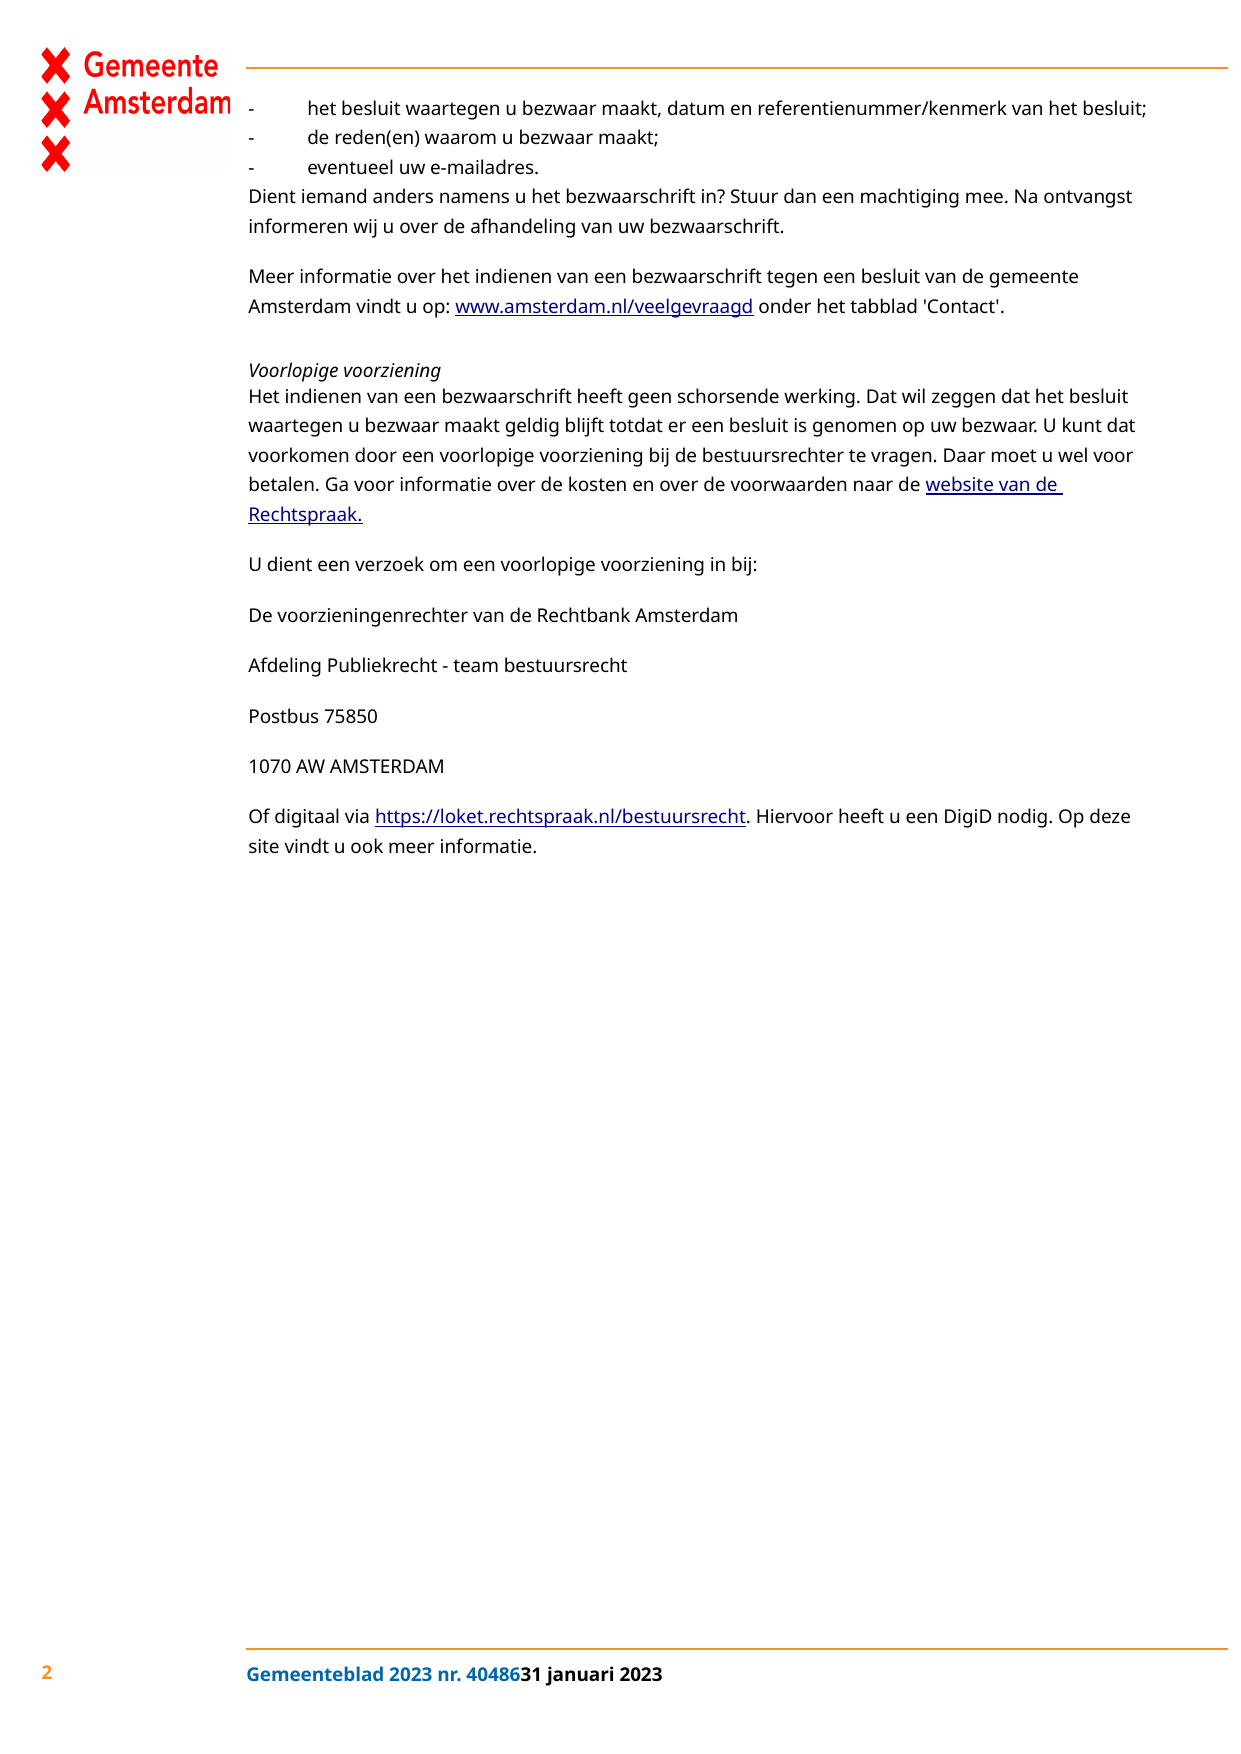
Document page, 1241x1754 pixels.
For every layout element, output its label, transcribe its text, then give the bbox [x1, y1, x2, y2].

text Postbus 75850 [248, 703, 1152, 728]
text 1070 AW AMSTERDAM [248, 753, 1152, 779]
text Het indienen van een bezwaarschrift heeft geen schorsende werking. Dat wil zeggen dat het besluit waartegen u bezwaar maakt geldig blijft totdat er een besluit is genomen op uw bezwaar. U kunt dat voorkomen door een voorlopige voorziening bij de bestuursrechter te vragen. Daar moet u wel voor betalen. Ga voor informatie over de kosten en over de voorwaarden naar de website van de Rechtspraak. [248, 383, 1152, 527]
text Of digitaal via https://loket.rechtspraak.nl/bestuursrecht. Hiervoor heeft u een DigiD nodig. Op deze site vindt u ook meer informatie. [248, 804, 1152, 859]
list het besluit waartegen u bezwaar maakt, datum en referentienummer/kenmerk van het besluit; [248, 95, 1152, 121]
list eventueel uw e-mailadres. [248, 154, 1152, 180]
text U dient een verzoek om een voorlopige voorziening in bij: [248, 552, 1152, 577]
text Voorlopige voorziening [248, 357, 1152, 383]
text Afdeling Publiekrecht - team bestuursrecht [248, 652, 1152, 678]
list de reden(en) waarom u bezwaar maakt; [248, 124, 1152, 150]
text Dient iemand anders namens u het bezwaarschrift in? Stuur dan een machtiging mee. Na ontvangst informeren wij u over de afhandeling van uw bezwaarschrift. [248, 183, 1152, 239]
picture [41, 47, 231, 172]
text Meer informatie over het indienen van een bezwaarschrift tegen een besluit van de gemeente Amsterdam vindt u op: www.amsterdam.nl/veelgevraagd onder het tabblad 'Contact'. [248, 263, 1152, 319]
text De voorzieningenrechter van de Rechtbank Amsterdam [248, 602, 1152, 628]
